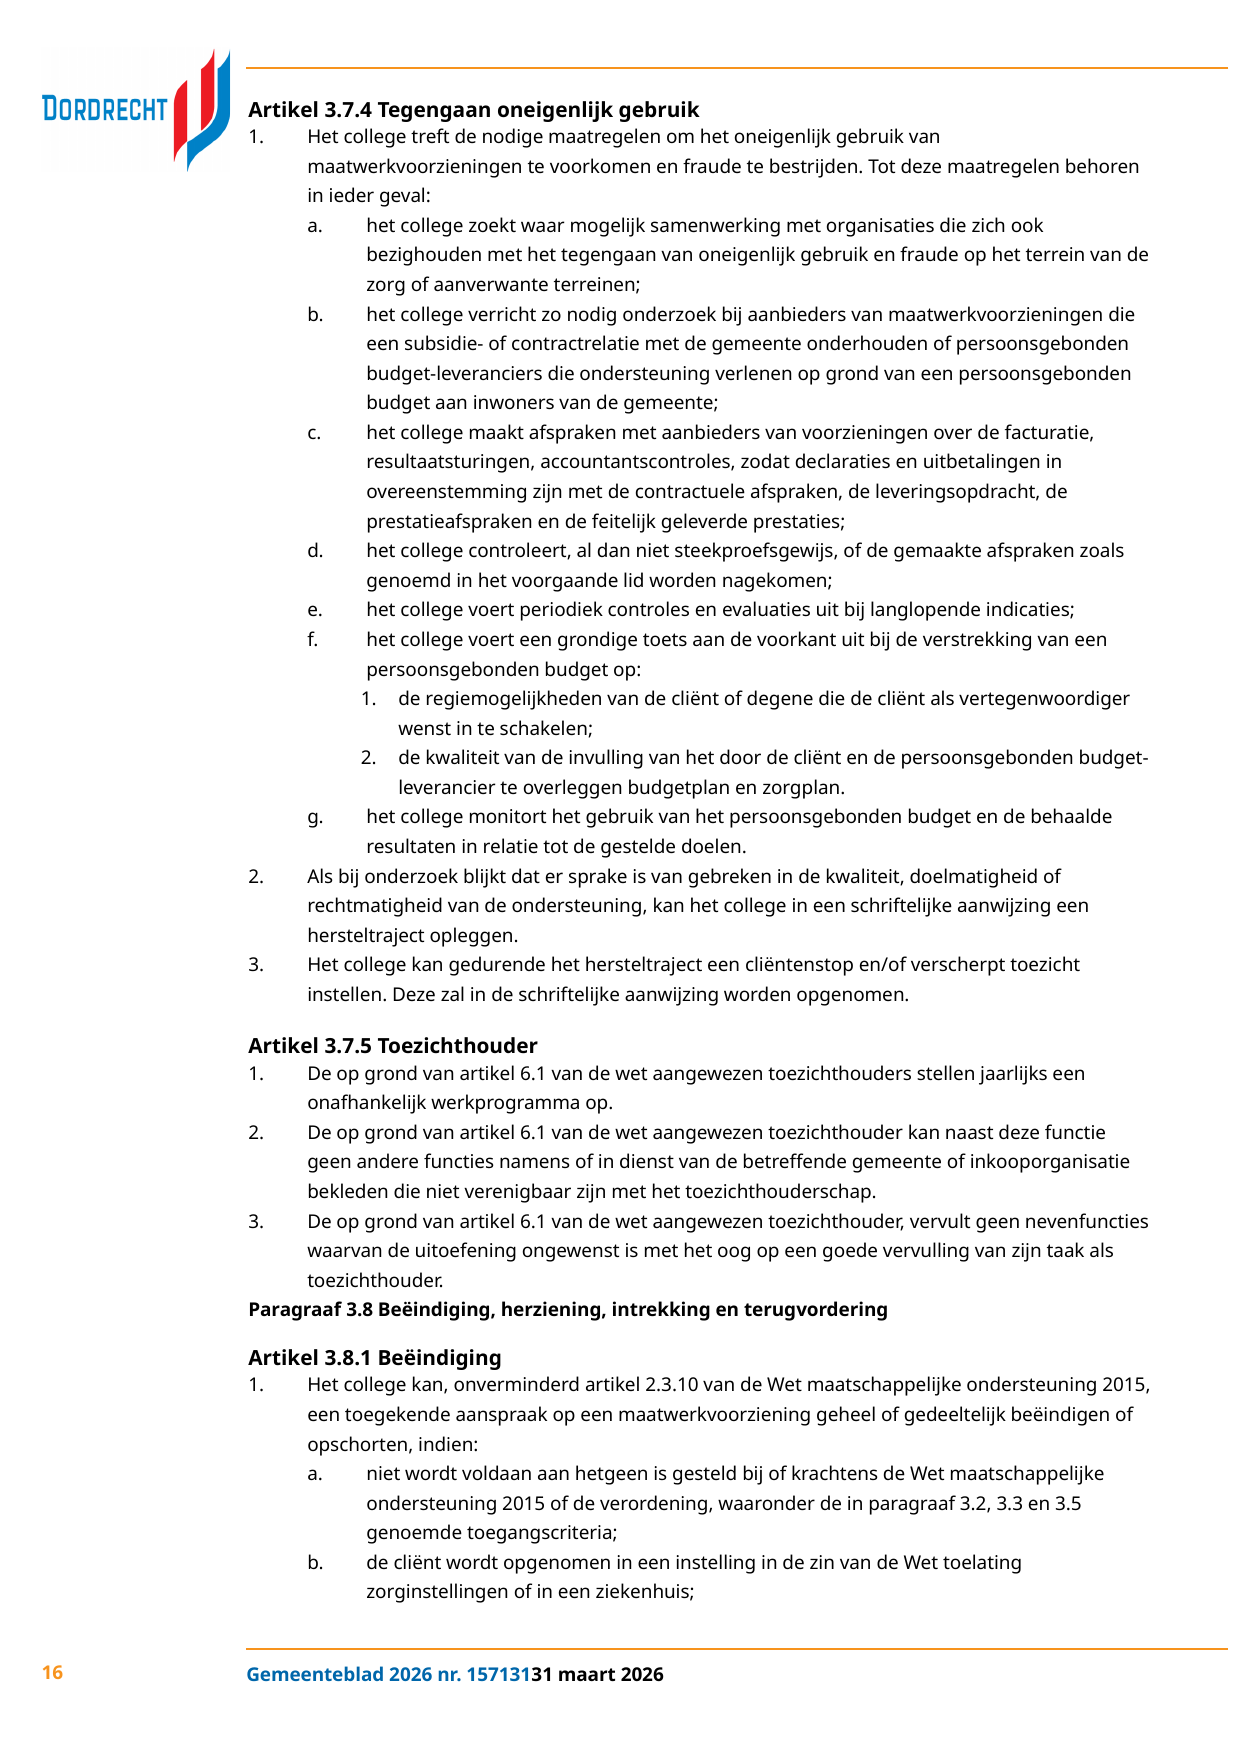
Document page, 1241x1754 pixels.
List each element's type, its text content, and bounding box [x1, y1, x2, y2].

text Artikel 3.8.1 Beëindiging [248, 1343, 1152, 1372]
list het college monitort het gebruik van het persoonsgebonden budget en de behaalde resultaten in relatie tot de gestelde doelen. [307, 804, 1152, 859]
list de cliënt wordt opgenomen in een instelling in de zin van de Wet toelating zorginstellingen of in een ziekenhuis; [307, 1549, 1152, 1604]
picture [41, 47, 231, 172]
list De op grond van artikel 6.1 van de wet aangewezen toezichthouder, vervult geen nevenfuncties waarvan de uitoefening ongewenst is met het oog op een goede vervulling van zijn taak als toezichthouder. [248, 1208, 1152, 1293]
text Artikel 3.7.4 Tegengaan oneigenlijk gebruik [248, 95, 1152, 123]
text Paragraaf 3.8 Beëindiging, herziening, intrekking en terugvordering [248, 1297, 1152, 1322]
text Artikel 3.7.5 Toezichthouder [248, 1032, 1152, 1060]
list de regiemogelijkheden van de cliënt of degene die de cliënt als vertegenwoordiger wenst in te schakelen; [361, 685, 1152, 741]
list De op grond van artikel 6.1 van de wet aangewezen toezichthouder kan naast deze functie geen andere functies namens of in dienst van de betreffende gemeente of inkooporganisatie bekleden die niet verenigbaar zijn met het toezichthouderschap. [248, 1119, 1152, 1204]
list Het college treft de nodige maatregelen om het oneigenlijk gebruik van maatwerkvoorzieningen te voorkomen en fraude te bestrijden. Tot deze maatregelen behoren in ieder geval: [248, 123, 1152, 208]
list het college zoekt waar mogelijk samenwerking met organisaties die zich ook bezighouden met het tegengaan van oneigenlijk gebruik en fraude op het terrein van de zorg of aanverwante terreinen; [307, 212, 1152, 297]
list het college controleert, al dan niet steekproefsgewijs, of de gemaakte afspraken zoals genoemd in het voorgaande lid worden nagekomen; [307, 537, 1152, 593]
list het college verricht zo nodig onderzoek bij aanbieders van maatwerkvoorzieningen die een subsidie- of contractrelatie met de gemeente onderhouden of persoonsgebonden budget-leveranciers die ondersteuning verlenen op grond van een persoonsgebonden budget aan inwoners van de gemeente; [307, 301, 1152, 415]
list de kwaliteit van de invulling van het door de cliënt en de persoonsgebonden budget-leverancier te overleggen budgetplan en zorgplan. [361, 744, 1152, 800]
list Als bij onderzoek blijkt dat er sprake is van gebreken in de kwaliteit, doelmatigheid of rechtmatigheid van de ondersteuning, kan het college in een schriftelijke aanwijzing een hersteltraject opleggen. [248, 863, 1152, 948]
list niet wordt voldaan aan hetgeen is gesteld bij of krachtens de Wet maatschappelijke ondersteuning 2015 of de verordening, waaronder de in paragraaf 3.2, 3.3 en 3.5 genoemde toegangscriteria; [307, 1460, 1152, 1545]
list het college voert een grondige toets aan de voorkant uit bij de verstrekking van een persoonsgebonden budget op: [307, 626, 1152, 681]
list De op grond van artikel 6.1 van de wet aangewezen toezichthouders stellen jaarlijks een onafhankelijk werkprogramma op. [248, 1060, 1152, 1115]
list het college maakt afspraken met aanbieders van voorzieningen over de facturatie, resultaatsturingen, accountantscontroles, zodat declaraties en uitbetalingen in overeenstemming zijn met de contractuele afspraken, de leveringsopdracht, de prestatieafspraken en de feitelijk geleverde prestaties; [307, 419, 1152, 533]
list Het college kan, onverminderd artikel 2.3.10 van de Wet maatschappelijke ondersteuning 2015, een toegekende aanspraak op een maatwerkvoorziening geheel of gedeeltelijk beëindigen of opschorten, indien: [248, 1372, 1152, 1457]
list Het college kan gedurende het hersteltraject een cliëntenstop en/of verscherpt toezicht instellen. Deze zal in de schriftelijke aanwijzing worden opgenomen. [248, 952, 1152, 1007]
list het college voert periodiek controles en evaluaties uit bij langlopende indicaties; [307, 597, 1152, 622]
